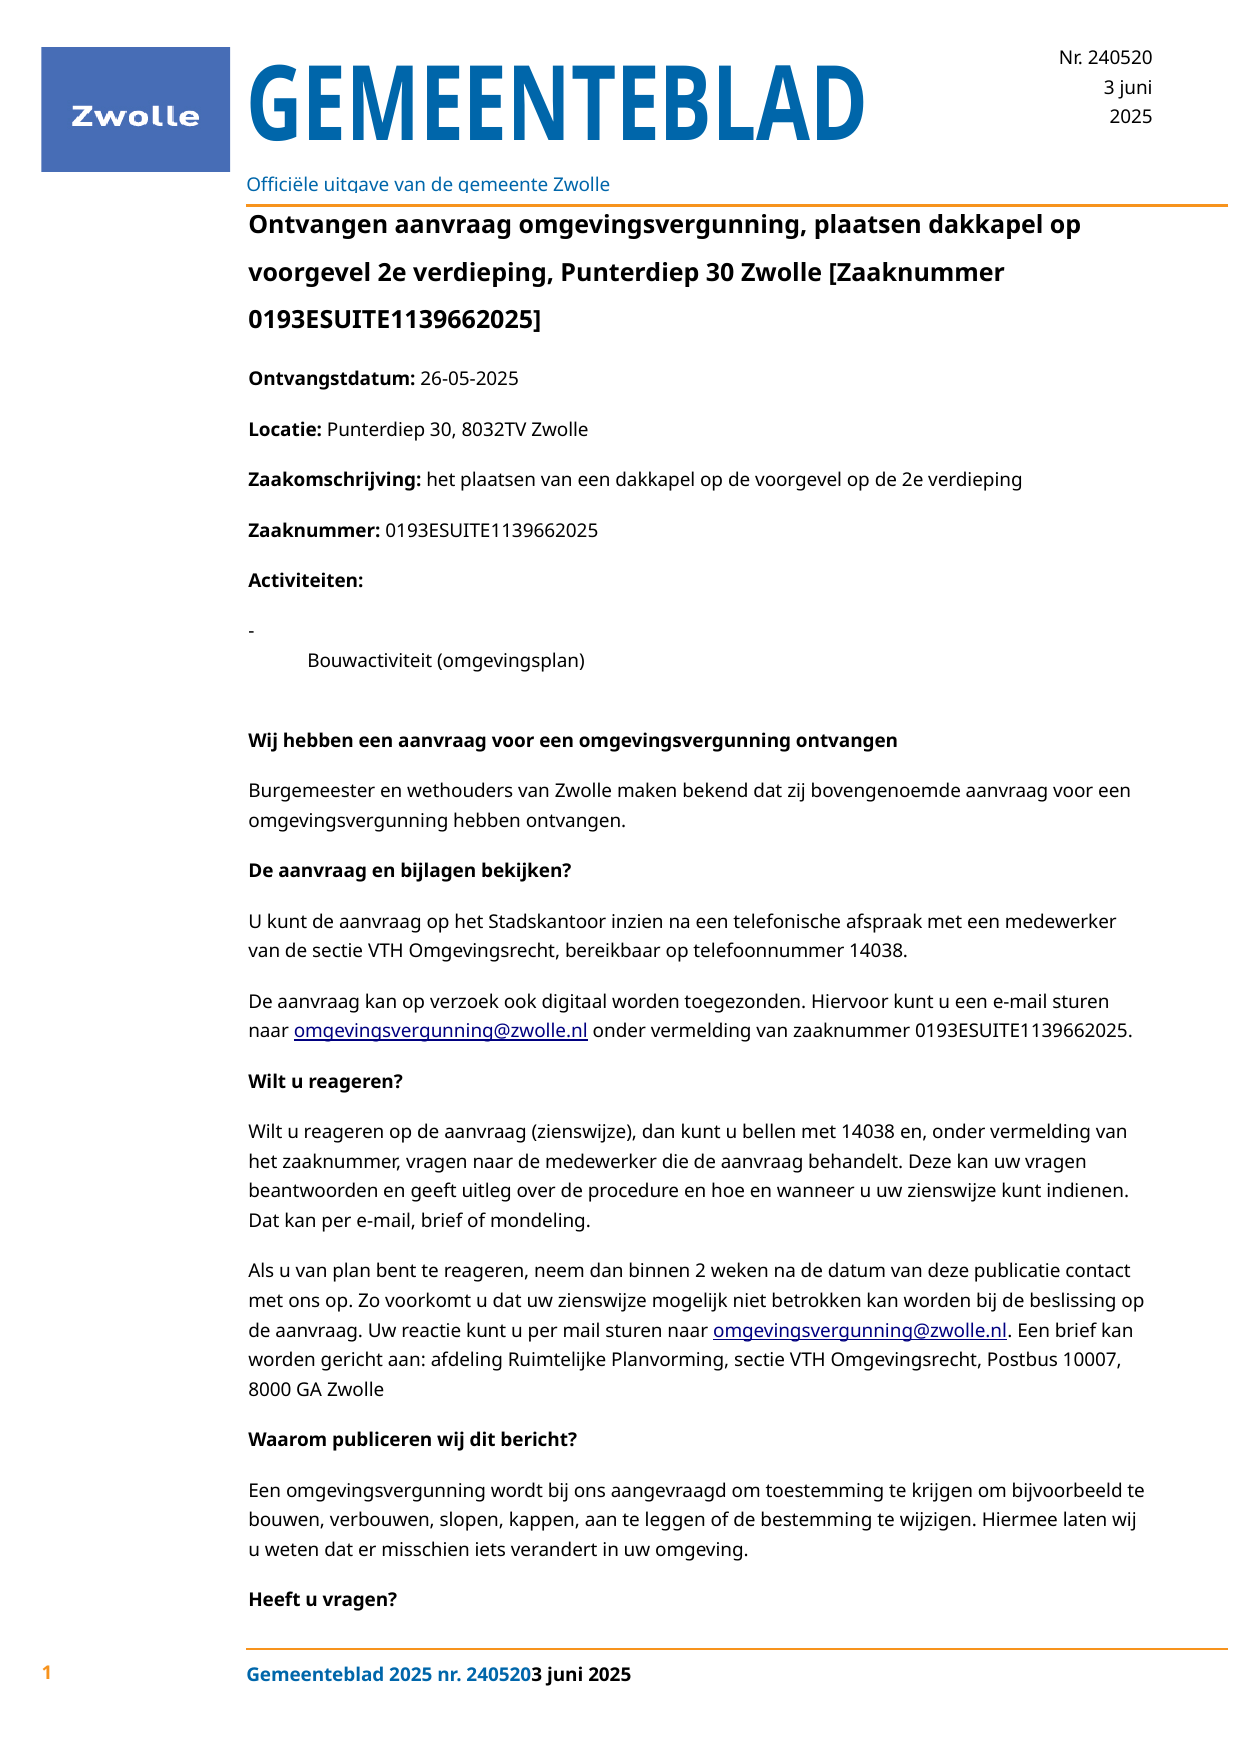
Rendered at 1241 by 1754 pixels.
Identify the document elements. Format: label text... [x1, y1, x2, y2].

text Activiteiten: [248, 567, 1152, 593]
text Wilt u reageren? [248, 1068, 1152, 1094]
text De aanvraag kan op verzoek ook digitaal worden toegezonden. Hiervoor kunt u een e-mail sturen naar omgevingsvergunning@zwolle.nl onder vermelding van zaaknummer 0193ESUITE1139662025. [248, 988, 1152, 1043]
text Zaaknummer: 0193ESUITE1139662025 [248, 517, 1152, 542]
text Ontvangen aanvraag omgevingsvergunning, plaatsen dakkapel op voorgevel 2e verdieping, Punterdiep 30 Zwolle [Zaaknummer 0193ESUITE1139662025] [248, 207, 1152, 336]
text Ontvangstdatum: 26-05-2025 [248, 366, 1152, 391]
picture [41, 47, 231, 172]
text Waarom publiceren wij dit bericht? [248, 1426, 1152, 1452]
text Burgemeester en wethouders van Zwolle maken bekend dat zij bovengenoemde aanvraag voor een omgevingsvergunning hebben ontvangen. [248, 778, 1152, 833]
text U kunt de aanvraag op het Stadskantoor inzien na een telefonische afspraak met een medewerker van de sectie VTH Omgevingsrecht, bereikbaar op telefoonnummer 14038. [248, 908, 1152, 963]
text De aanvraag en bijlagen bekijken? [248, 858, 1152, 883]
text Heeft u vragen? [248, 1586, 1152, 1612]
list Bouwactiviteit (omgevingsplan) [248, 647, 1152, 673]
text Wilt u reageren op de aanvraag (zienswijze), dan kunt u bellen met 14038 en, onder vermelding van het zaaknummer, vragen naar de medewerker die de aanvraag behandelt. Deze kan uw vragen beantwoorden en geeft uitleg over de procedure en hoe en wanneer u uw zienswijze kunt indienen. Dat kan per e-mail, brief of mondeling. [248, 1118, 1152, 1233]
text Locatie: Punterdiep 30, 8032TV Zwolle [248, 416, 1152, 442]
text Als u van plan bent te reageren, neem dan binnen 2 weken na de datum van deze publicatie contact met ons op. Zo voorkomt u dat uw zienswijze mogelijk niet betrokken kan worden bij de beslissing op de aanvraag. Uw reactie kunt u per mail sturen naar omgevingsvergunning@zwolle.nl. Een brief kan worden gericht aan: afdeling Ruimtelijke Planvorming, sectie VTH Omgevingsrecht, Postbus 10007, 8000 GA Zwolle [248, 1258, 1152, 1402]
text Wij hebben een aanvraag voor een omgevingsvergunning ontvangen [248, 727, 1152, 753]
text Zaakomschrijving: het plaatsen van een dakkapel op de voorgevel op de 2e verdieping [248, 466, 1152, 492]
text Een omgevingsvergunning wordt bij ons aangevraagd om toestemming te krijgen om bijvoorbeeld te bouwen, verbouwen, slopen, kappen, aan te leggen of de bestemming te wijzigen. Hiermee laten wij u weten dat er misschien iets verandert in uw omgeving. [248, 1477, 1152, 1562]
